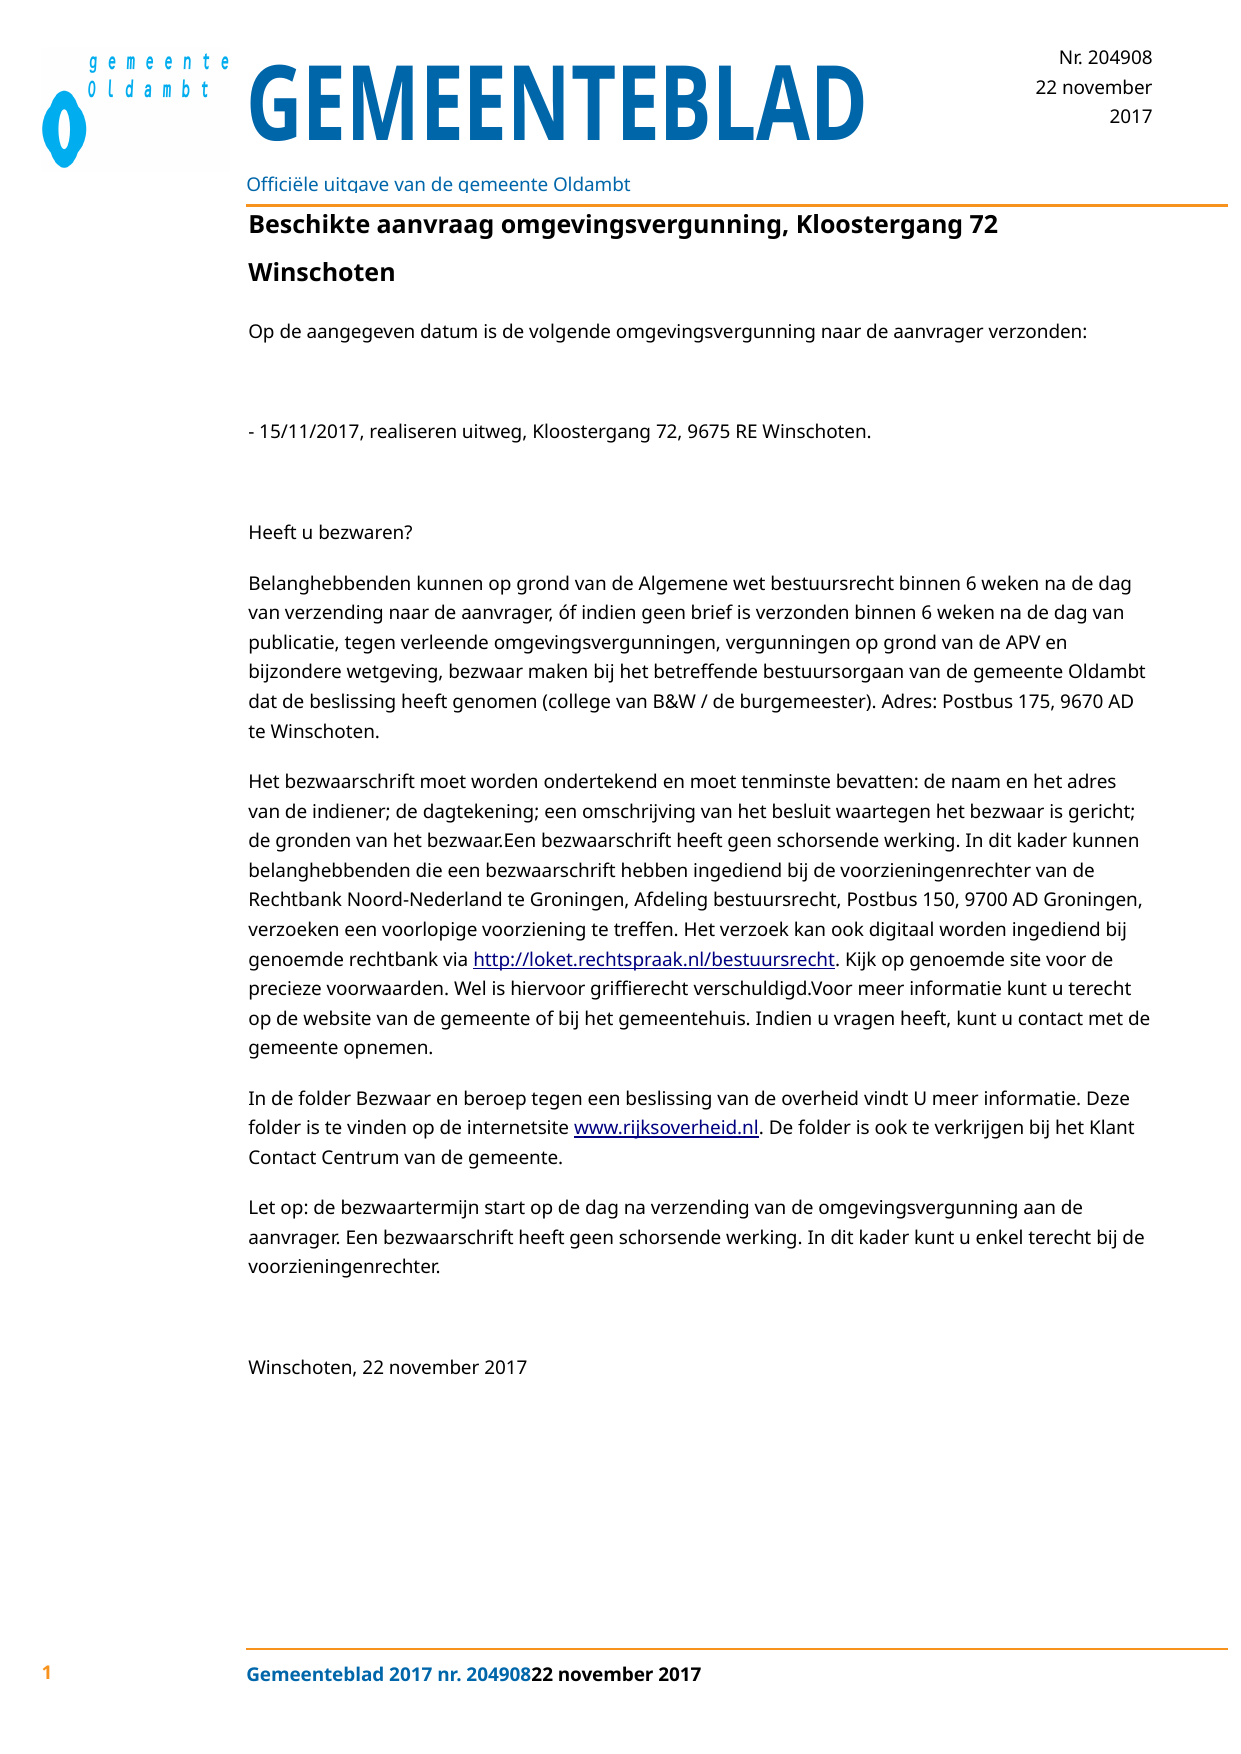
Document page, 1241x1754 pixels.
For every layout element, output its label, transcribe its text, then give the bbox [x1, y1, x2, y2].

text - 15/11/2017, realiseren uitweg, Kloostergang 72, 9675 RE Winschoten. [248, 419, 1152, 444]
text Winschoten, 22 november 2017 [248, 1354, 1152, 1380]
text Het bezwaarschrift moet worden ondertekend en moet tenminste bevatten: de naam en het adres van de indiener; de dagtekening; een omschrijving van het besluit waartegen het bezwaar is gericht; de gronden van het bezwaar.Een bezwaarschrift heeft geen schorsende werking. In dit kader kunnen belanghebbenden die een bezwaarschrift hebben ingediend bij de voorzieningenrechter van de Rechtbank Noord-Nederland te Groningen, Afdeling bestuursrecht, Postbus 150, 9700 AD Groningen, verzoeken een voorlopige voorziening te treffen. Het verzoek kan ook digitaal worden ingediend bij genoemde rechtbank via http://loket.rechtspraak.nl/bestuursrecht. Kijk op genoemde site voor de precieze voorwaarden. Wel is hiervoor griffierecht verschuldigd.Voor meer informatie kunt u terecht op de website van de gemeente of bij het gemeentehuis. Indien u vragen heeft, kunt u contact met de gemeente opnemen. [248, 768, 1152, 1060]
text Op de aangegeven datum is de volgende omgevingsvergunning naar de aanvrager verzonden: [248, 318, 1152, 344]
text Let op: de bezwaartermijn start op de dag na verzending van de omgevingsvergunning aan de aanvrager. Een bezwaarschrift heeft geen schorsende werking. In dit kader kunt u enkel terecht bij de voorzieningenrechter. [248, 1194, 1152, 1279]
text Beschikte aanvraag omgevingsvergunning, Kloostergang 72 Winschoten [248, 207, 1152, 288]
picture [41, 47, 231, 172]
text Heeft u bezwaren? [248, 519, 1152, 545]
text In de folder Bezwaar en beroep tegen een beslissing van de overheid vindt U meer informatie. Deze folder is te vinden op de internetsite www.rijksoverheid.nl. De folder is ook te verkrijgen bij het Klant Contact Centrum van de gemeente. [248, 1085, 1152, 1170]
text Belanghebbenden kunnen op grond van de Algemene wet bestuursrecht binnen 6 weken na de dag van verzending naar de aanvrager, óf indien geen brief is verzonden binnen 6 weken na de dag van publicatie, tegen verleende omgevingsvergunningen, vergunningen op grond van de APV en bijzondere wetgeving, bezwaar maken bij het betreffende bestuursorgaan van de gemeente Oldambt dat de beslissing heeft genomen (college van B&W / de burgemeester). Adres: Postbus 175, 9670 AD te Winschoten. [248, 570, 1152, 744]
